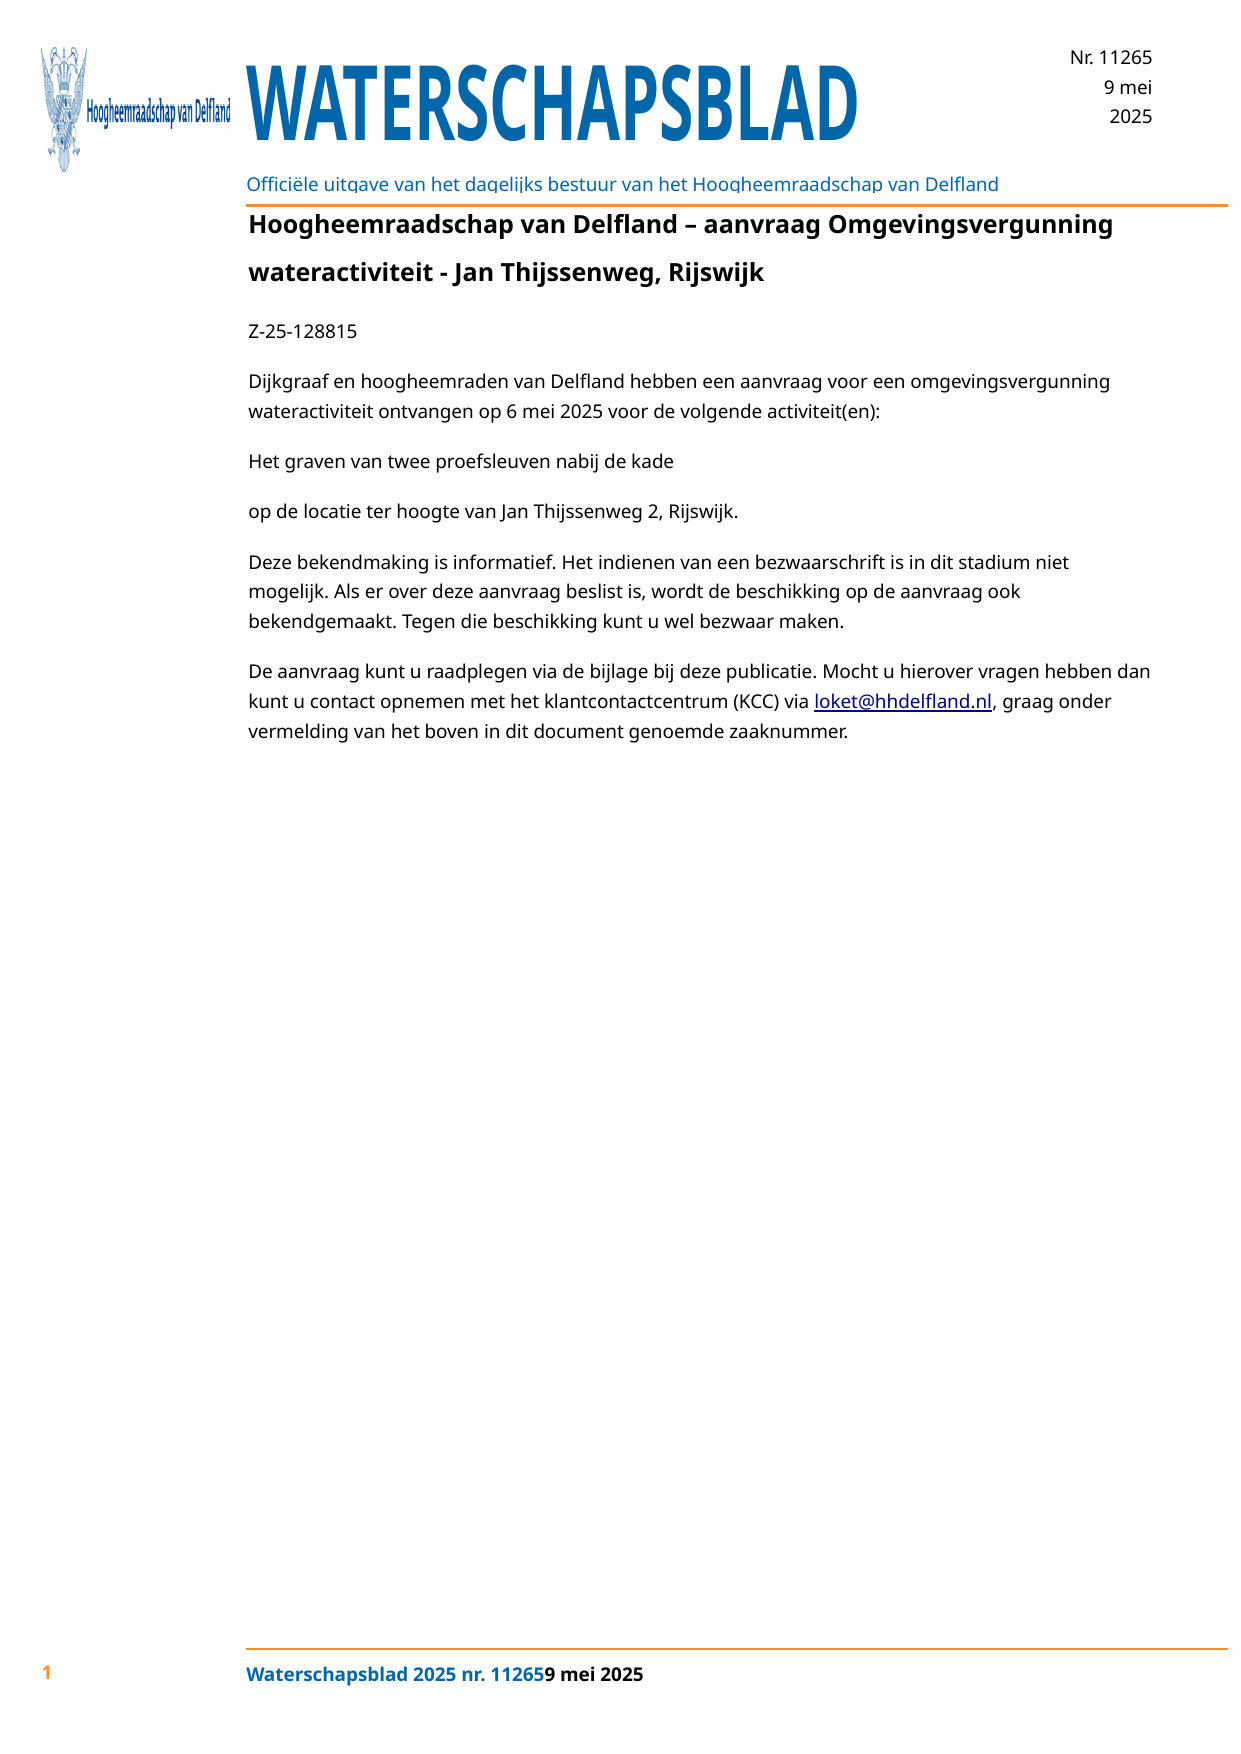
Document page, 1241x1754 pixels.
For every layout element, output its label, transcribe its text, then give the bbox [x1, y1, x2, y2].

text Z-25-128815 [248, 318, 1152, 344]
text Hoogheemraadschap van Delfland – aanvraag Omgevingsvergunning wateractiviteit - Jan Thijssenweg, Rijswijk [248, 207, 1152, 288]
picture [41, 47, 231, 172]
text De aanvraag kunt u raadplegen via de bijlage bij deze publicatie. Mocht u hierover vragen hebben dan kunt u contact opnemen met het klantcontactcentrum (KCC) via loket@hhdelfland.nl, graag onder vermelding van het boven in dit document genoemde zaaknummer. [248, 659, 1152, 744]
text op de locatie ter hoogte van Jan Thijssenweg 2, Rijswijk. [248, 499, 1152, 524]
text Dijkgraaf en hoogheemraden van Delfland hebben een aanvraag voor een omgevingsvergunning wateractiviteit ontvangen op 6 mei 2025 voor de volgende activiteit(en): [248, 368, 1152, 424]
text Het graven van twee proefsleuven nabij de kade [248, 448, 1152, 474]
text Deze bekendmaking is informatief. Het indienen van een bezwaarschrift is in dit stadium niet mogelijk. Als er over deze aanvraag beslist is, wordt de beschikking op de aanvraag ook bekendgemaakt. Tegen die beschikking kunt u wel bezwaar maken. [248, 549, 1152, 634]
